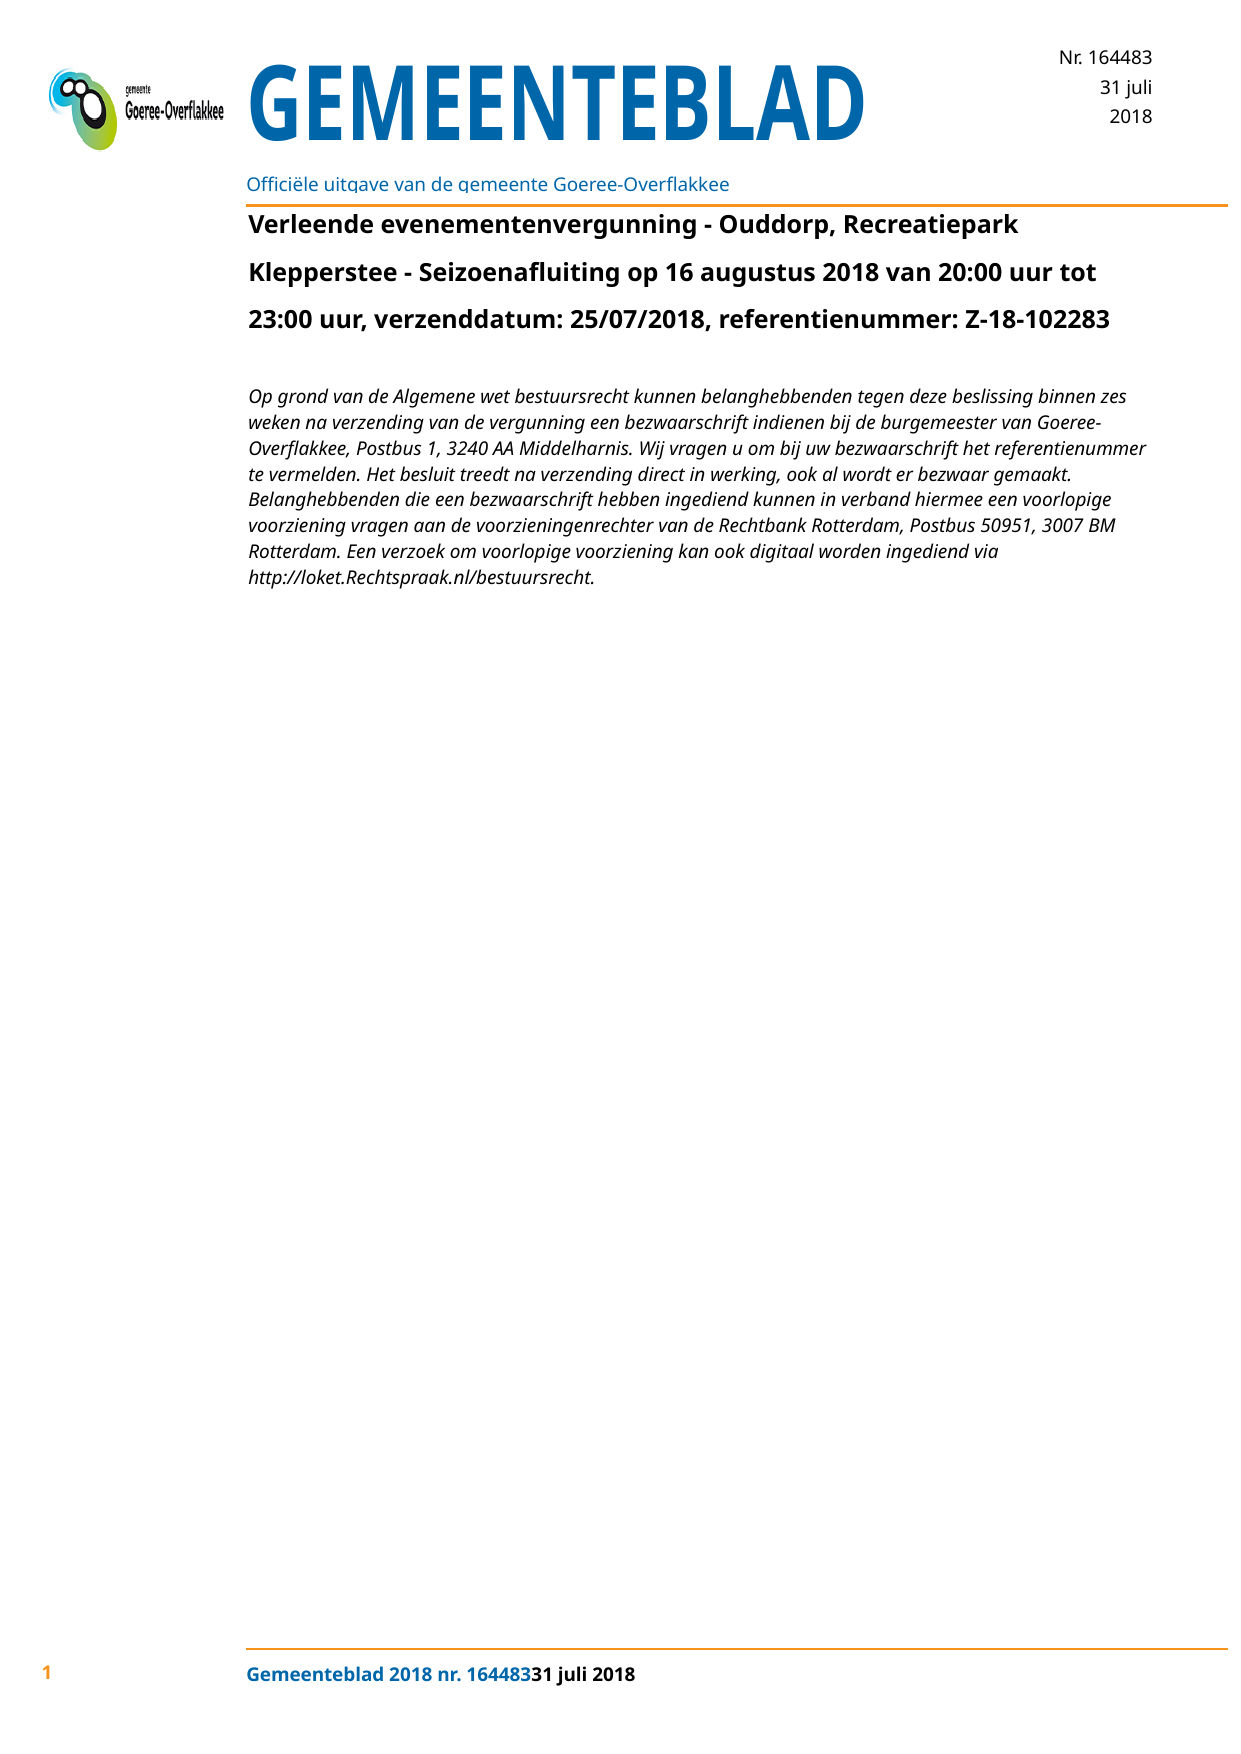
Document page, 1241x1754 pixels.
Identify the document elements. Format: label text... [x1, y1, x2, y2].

text Verleende evenementenvergunning - Ouddorp, Recreatiepark Klepperstee - Seizoenafluiting op 16 augustus 2018 van 20:00 uur tot 23:00 uur, verzenddatum: 25/07/2018, referentienummer: Z-18-102283 [248, 207, 1152, 336]
picture [41, 47, 231, 172]
text Op grond van de Algemene wet bestuursrecht kunnen belanghebbenden tegen deze beslissing binnen zes weken na verzending van de vergunning een bezwaarschrift indienen bij de burgemeester van Goeree-Overflakkee, Postbus 1, 3240 AA Middelharnis. Wij vragen u om bij uw bezwaarschrift het referentienummer te vermelden. Het besluit treedt na verzending direct in werking, ook al wordt er bezwaar gemaakt. Belanghebbenden die een bezwaarschrift hebben ingediend kunnen in verband hiermee een voorlopige voorziening vragen aan de voorzieningenrechter van de Rechtbank Rotterdam, Postbus 50951, 3007 BM Rotterdam. Een verzoek om voorlopige voorziening kan ook digitaal worden ingediend via http://loket.Rechtspraak.nl/bestuursrecht. [248, 384, 1152, 589]
